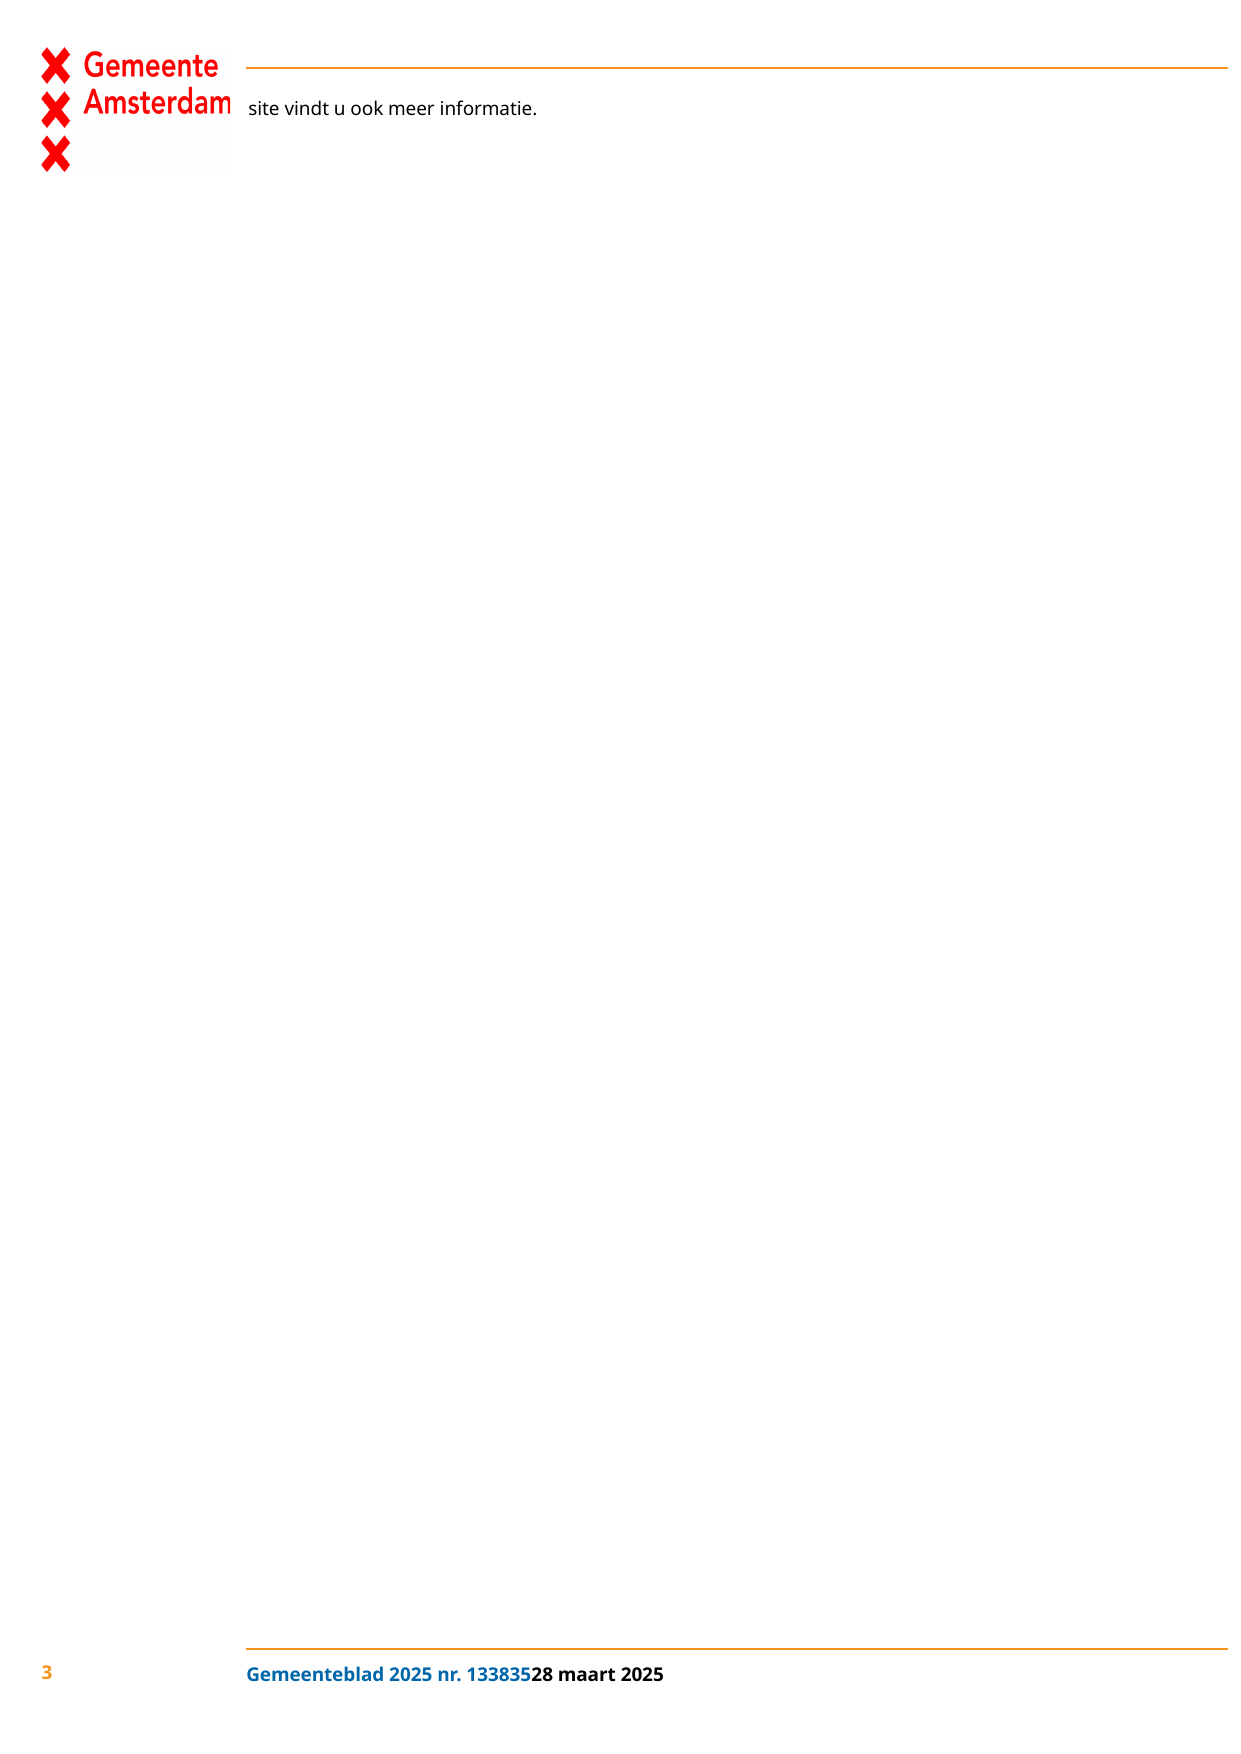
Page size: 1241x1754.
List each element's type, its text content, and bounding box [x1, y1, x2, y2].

text site vindt u ook meer informatie. [248, 95, 1152, 121]
picture [41, 47, 231, 172]
